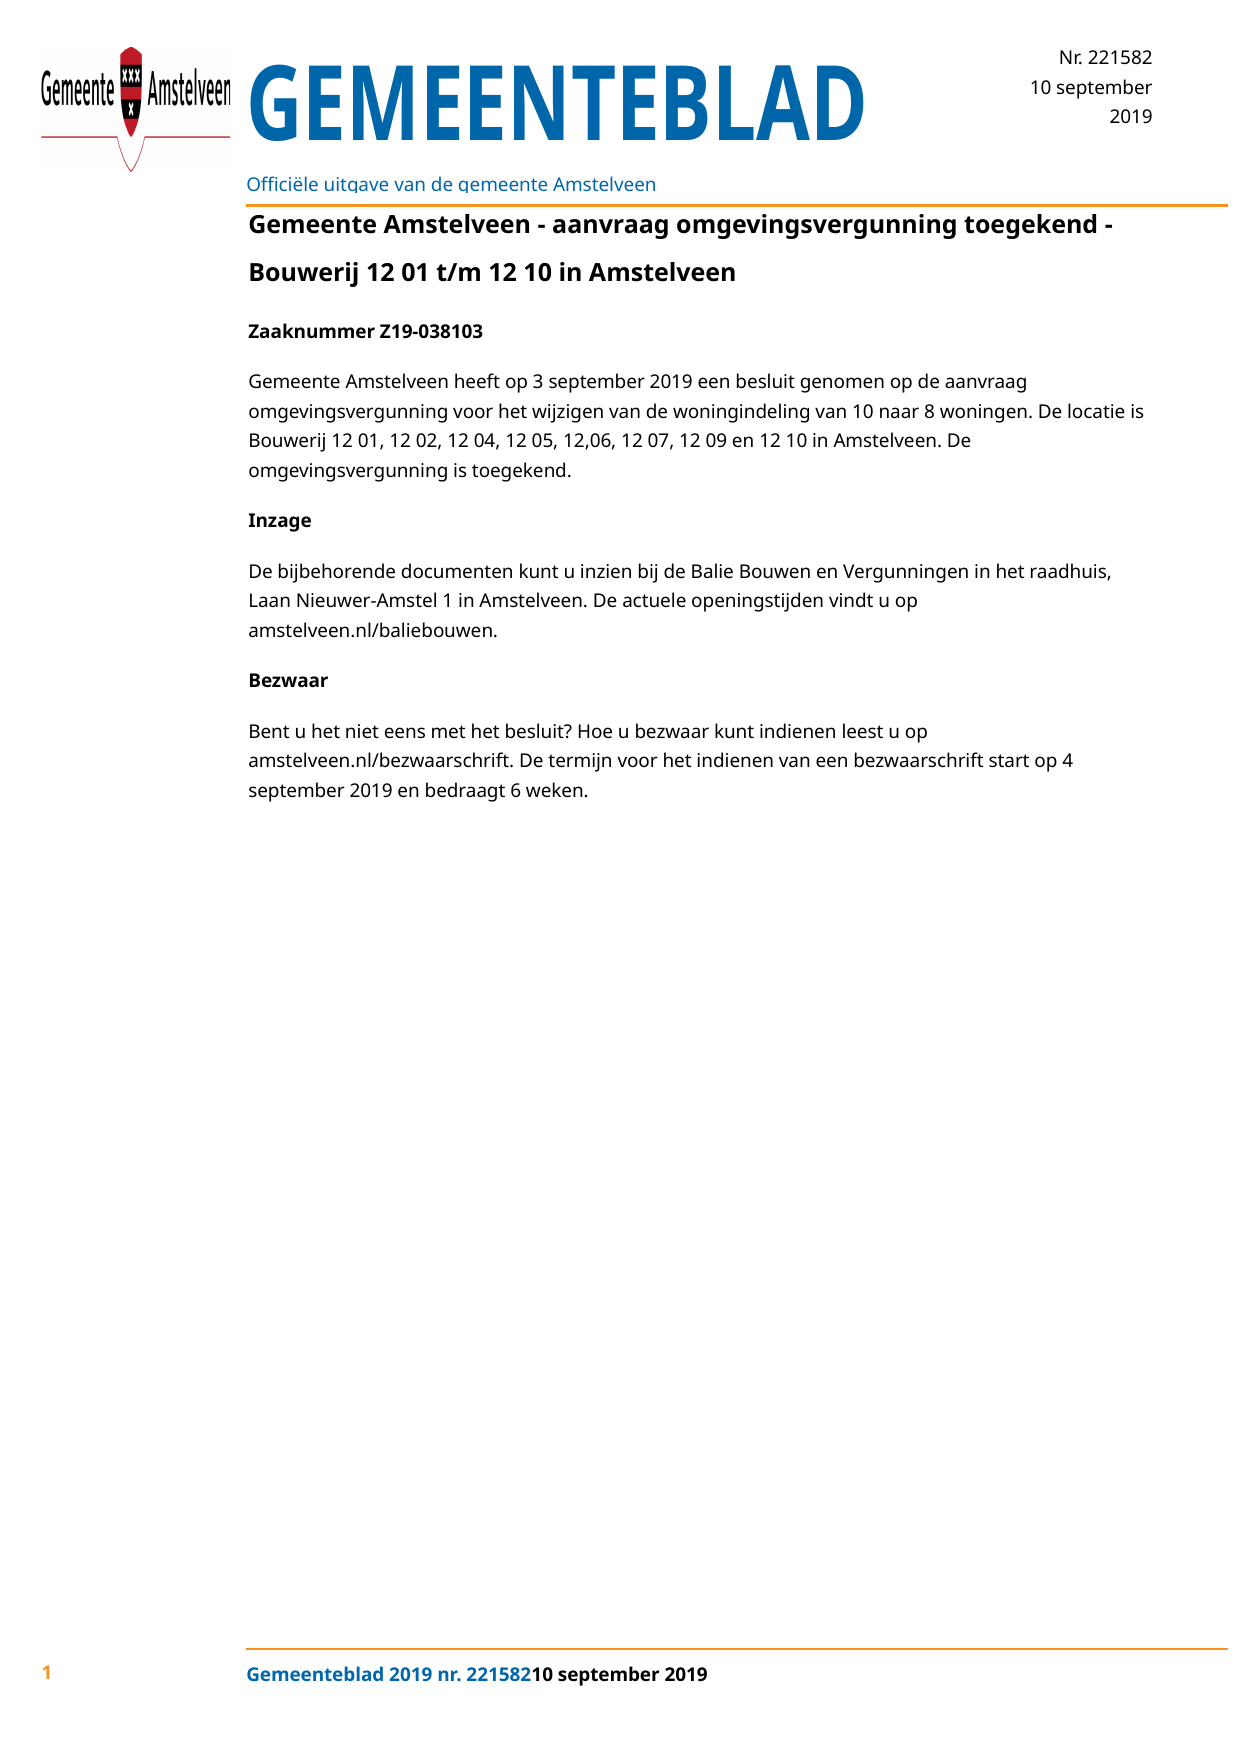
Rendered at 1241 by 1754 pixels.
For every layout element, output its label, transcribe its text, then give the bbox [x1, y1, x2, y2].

text Bent u het niet eens met het besluit? Hoe u bezwaar kunt indienen leest u op amstelveen.nl/bezwaarschrift. De termijn voor het indienen van een bezwaarschrift start op 4 september 2019 en bedraagt 6 weken. [248, 718, 1152, 803]
text Gemeente Amstelveen - aanvraag omgevingsvergunning toegekend - Bouwerij 12 01 t/m 12 10 in Amstelveen [248, 207, 1152, 288]
text Zaaknummer Z19-038103 [248, 318, 1152, 344]
text Gemeente Amstelveen heeft op 3 september 2019 een besluit genomen op de aanvraag omgevingsvergunning voor het wijzigen van de woningindeling van 10 naar 8 woningen. De locatie is Bouwerij 12 01, 12 02, 12 04, 12 05, 12,06, 12 07, 12 09 en 12 10 in Amstelveen. De omgevingsvergunning is toegekend. [248, 368, 1152, 483]
picture [41, 47, 231, 172]
text De bijbehorende documenten kunt u inzien bij de Balie Bouwen en Vergunningen in het raadhuis, Laan Nieuwer-Amstel 1 in Amstelveen. De actuele openingstijden vindt u op amstelveen.nl/baliebouwen. [248, 558, 1152, 643]
text Bezwaar [248, 667, 1152, 693]
text Inzage [248, 507, 1152, 533]
